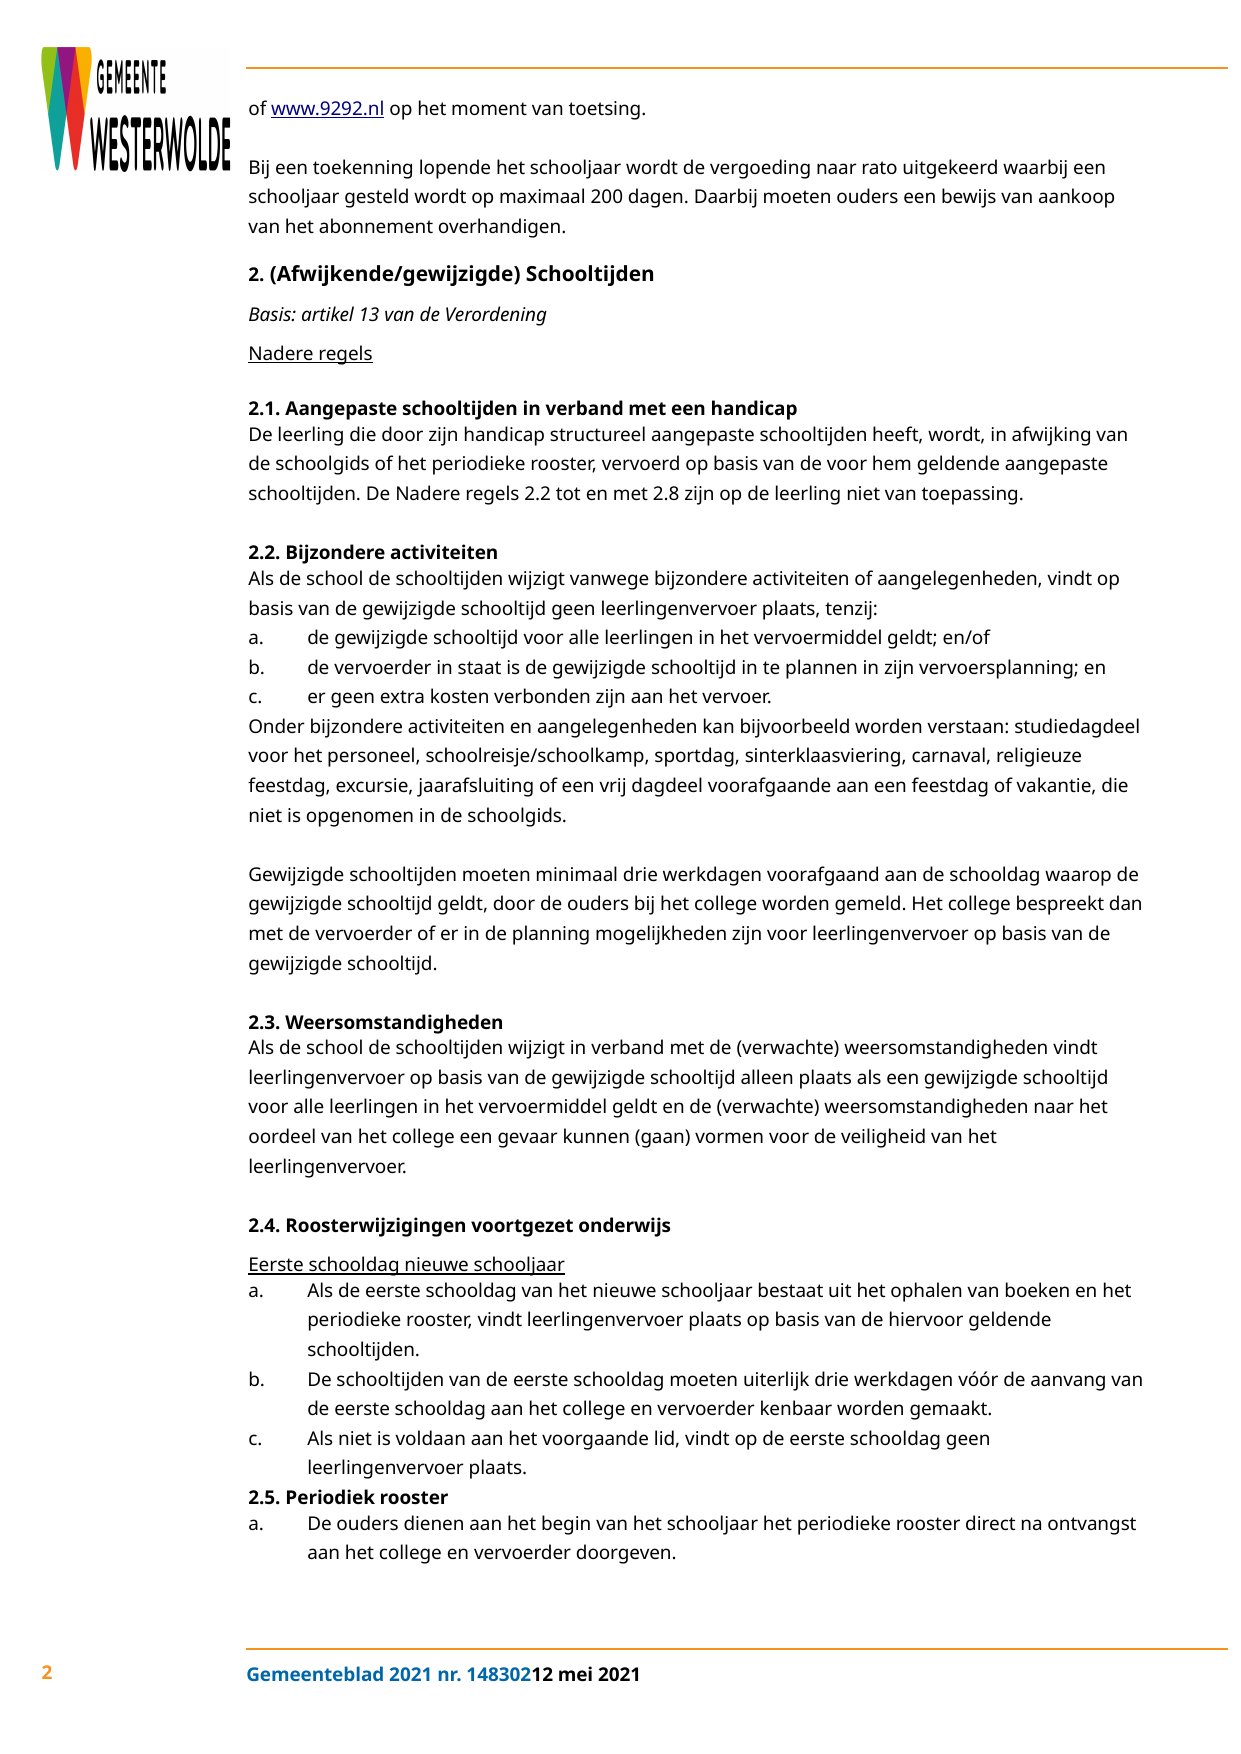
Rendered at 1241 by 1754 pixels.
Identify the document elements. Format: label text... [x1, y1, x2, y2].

text Nadere regels [248, 340, 1152, 366]
text Basis: artikel 13 van de Verordening [248, 301, 1152, 326]
list Als niet is voldaan aan het voorgaande lid, vindt op de eerste schooldag geen leerlingenvervoer plaats. [248, 1425, 1152, 1480]
list er geen extra kosten verbonden zijn aan het vervoer. [248, 683, 1152, 709]
text 2.1. Aangepaste schooltijden in verband met een handicap [248, 395, 1152, 421]
text Eerste schooldag nieuwe schooljaar [248, 1251, 1152, 1277]
text 2.3. Weersomstandigheden [248, 1009, 1152, 1034]
text Bij een toekenning lopende het schooljaar wordt de vergoeding naar rato uitgekeerd waarbij een schooljaar gesteld wordt op maximaal 200 dagen. Daarbij moeten ouders een bewijs van aankoop van het abonnement overhandigen. [248, 154, 1152, 239]
text of www.9292.nl op het moment van toetsing. [248, 95, 1152, 121]
text Als de school de schooltijden wijzigt vanwege bijzondere activiteiten of aangelegenheden, vindt op basis van de gewijzigde schooltijd geen leerlingenvervoer plaats, tenzij: [248, 565, 1152, 620]
text 2.5. Periodiek rooster [248, 1484, 1152, 1510]
list De ouders dienen aan het begin van het schooljaar het periodieke rooster direct na ontvangst aan het college en vervoerder doorgeven. [248, 1510, 1152, 1565]
list de gewijzigde schooltijd voor alle leerlingen in het vervoermiddel geldt; en/of [248, 624, 1152, 650]
text 2. (Afwijkende/gewijzigde) Schooltijden [248, 259, 1152, 287]
list Als de eerste schooldag van het nieuwe schooljaar bestaat uit het ophalen van boeken en het periodieke rooster, vindt leerlingenvervoer plaats op basis van de hiervoor geldende schooltijden. [248, 1277, 1152, 1362]
text Gewijzigde schooltijden moeten minimaal drie werkdagen voorafgaand aan de schooldag waarop de gewijzigde schooltijd geldt, door de ouders bij het college worden gemeld. Het college bespreekt dan met de vervoerder of er in de planning mogelijkheden zijn voor leerlingenvervoer op basis van de gewijzigde schooltijd. [248, 861, 1152, 975]
picture [41, 47, 231, 172]
list De schooltijden van de eerste schooldag moeten uiterlijk drie werkdagen vóór de aanvang van de eerste schooldag aan het college en vervoerder kenbaar worden gemaakt. [248, 1366, 1152, 1421]
text 2.4. Roosterwijzigingen voortgezet onderwijs [248, 1212, 1152, 1238]
text Als de school de schooltijden wijzigt in verband met de (verwachte) weersomstandigheden vindt leerlingenvervoer op basis van de gewijzigde schooltijd alleen plaats als een gewijzigde schooltijd voor alle leerlingen in het vervoermiddel geldt en de (verwachte) weersomstandigheden naar het oordeel van het college een gevaar kunnen (gaan) vormen voor de veiligheid van het leerlingenvervoer. [248, 1034, 1152, 1179]
list de vervoerder in staat is de gewijzigde schooltijd in te plannen in zijn vervoersplanning; en [248, 654, 1152, 679]
text De leerling die door zijn handicap structureel aangepaste schooltijden heeft, wordt, in afwijking van de schoolgids of het periodieke rooster, vervoerd op basis van de voor hem geldende aangepaste schooltijden. De Nadere regels 2.2 tot en met 2.8 zijn op de leerling niet van toepassing. [248, 421, 1152, 506]
text Onder bijzondere activiteiten en aangelegenheden kan bijvoorbeeld worden verstaan: studiedagdeel voor het personeel, schoolreisje/schoolkamp, sportdag, sinterklaasviering, carnaval, religieuze feestdag, excursie, jaarafsluiting of een vrij dagdeel voorafgaande aan een feestdag of vakantie, die niet is opgenomen in de schoolgids. [248, 713, 1152, 827]
text 2.2. Bijzondere activiteiten [248, 539, 1152, 565]
